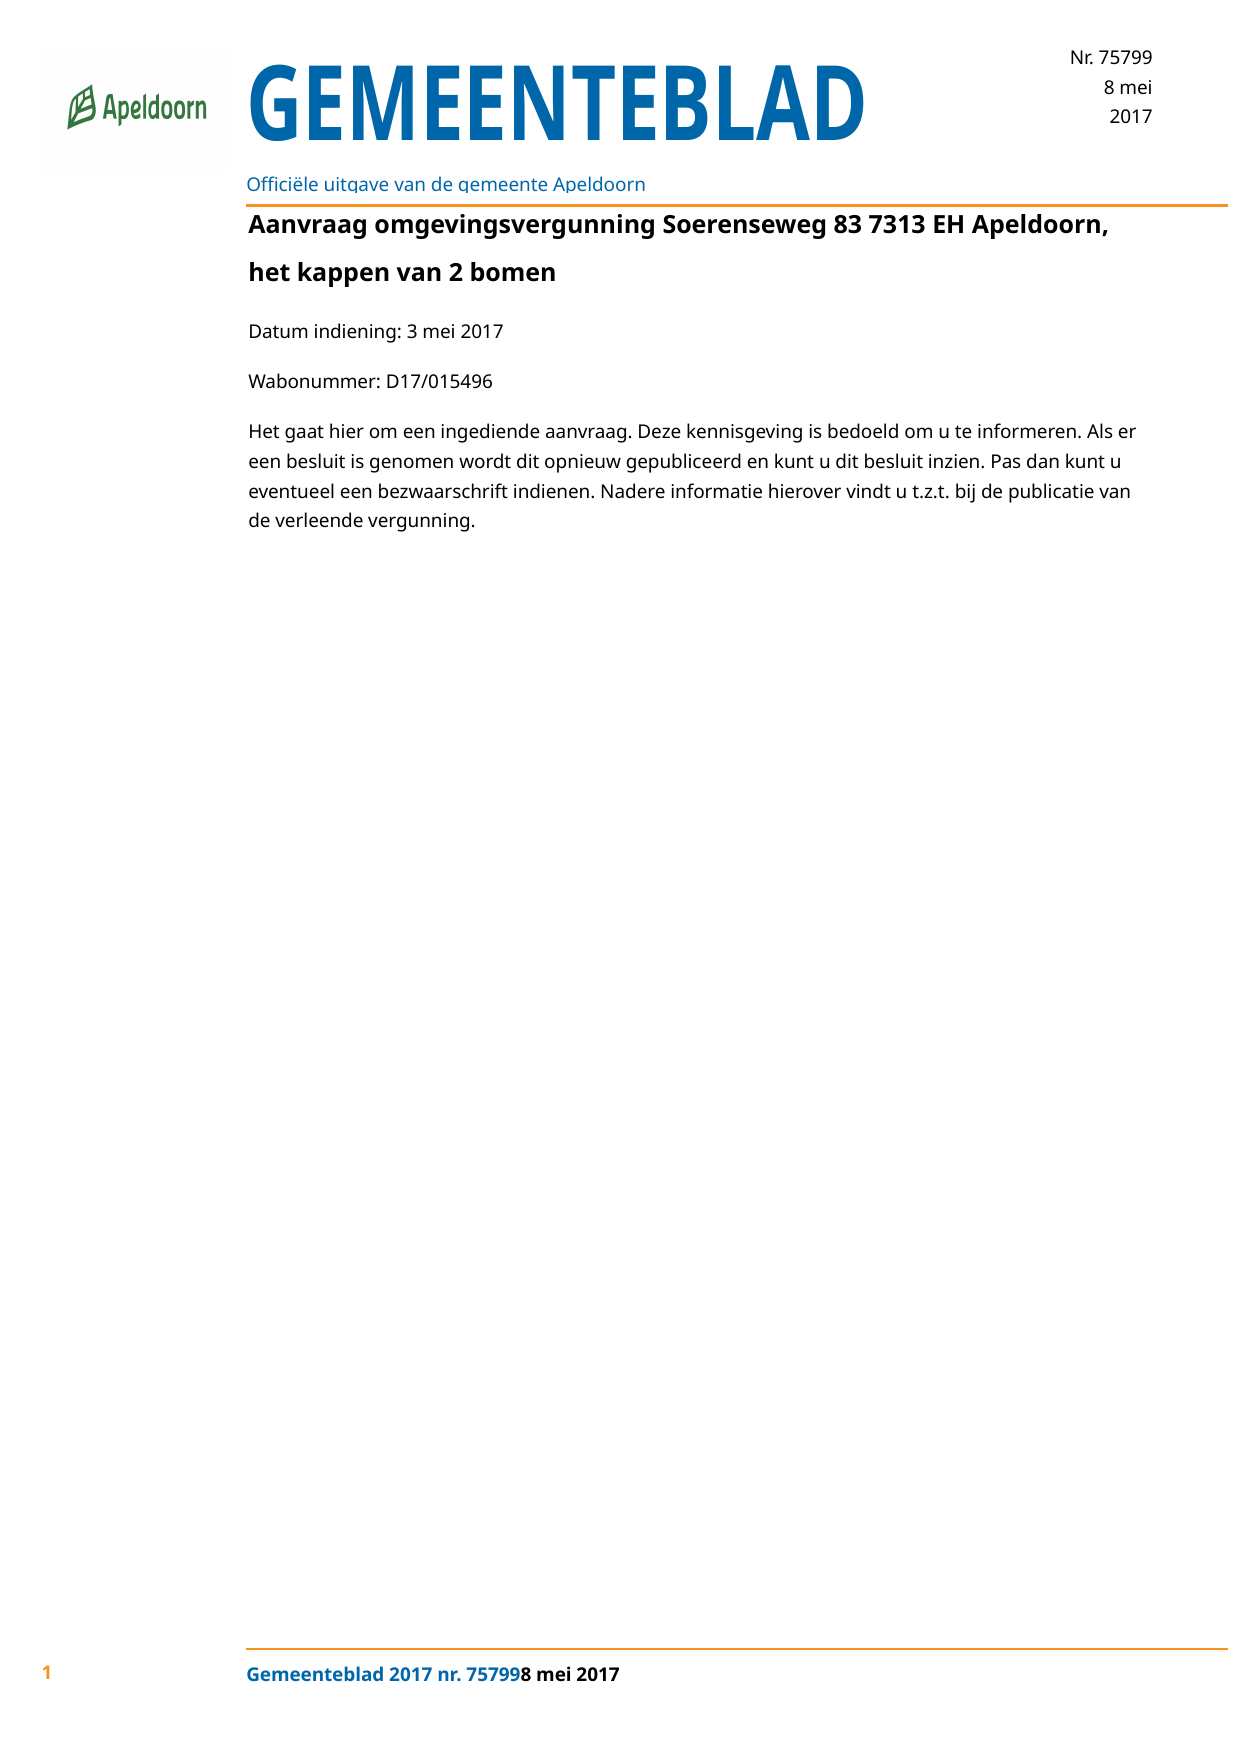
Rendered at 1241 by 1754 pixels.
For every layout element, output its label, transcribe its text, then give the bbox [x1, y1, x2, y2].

picture [41, 47, 231, 172]
text Aanvraag omgevingsvergunning Soerenseweg 83 7313 EH Apeldoorn, het kappen van 2 bomen [248, 207, 1152, 288]
text Datum indiening: 3 mei 2017 [248, 318, 1152, 344]
text Het gaat hier om een ingediende aanvraag. Deze kennisgeving is bedoeld om u te informeren. Als er een besluit is genomen wordt dit opnieuw gepubliceerd en kunt u dit besluit inzien. Pas dan kunt u eventueel een bezwaarschrift indienen. Nadere informatie hierover vindt u t.z.t. bij de publicatie van de verleende vergunning. [248, 419, 1152, 533]
text Wabonummer: D17/015496 [248, 368, 1152, 394]
